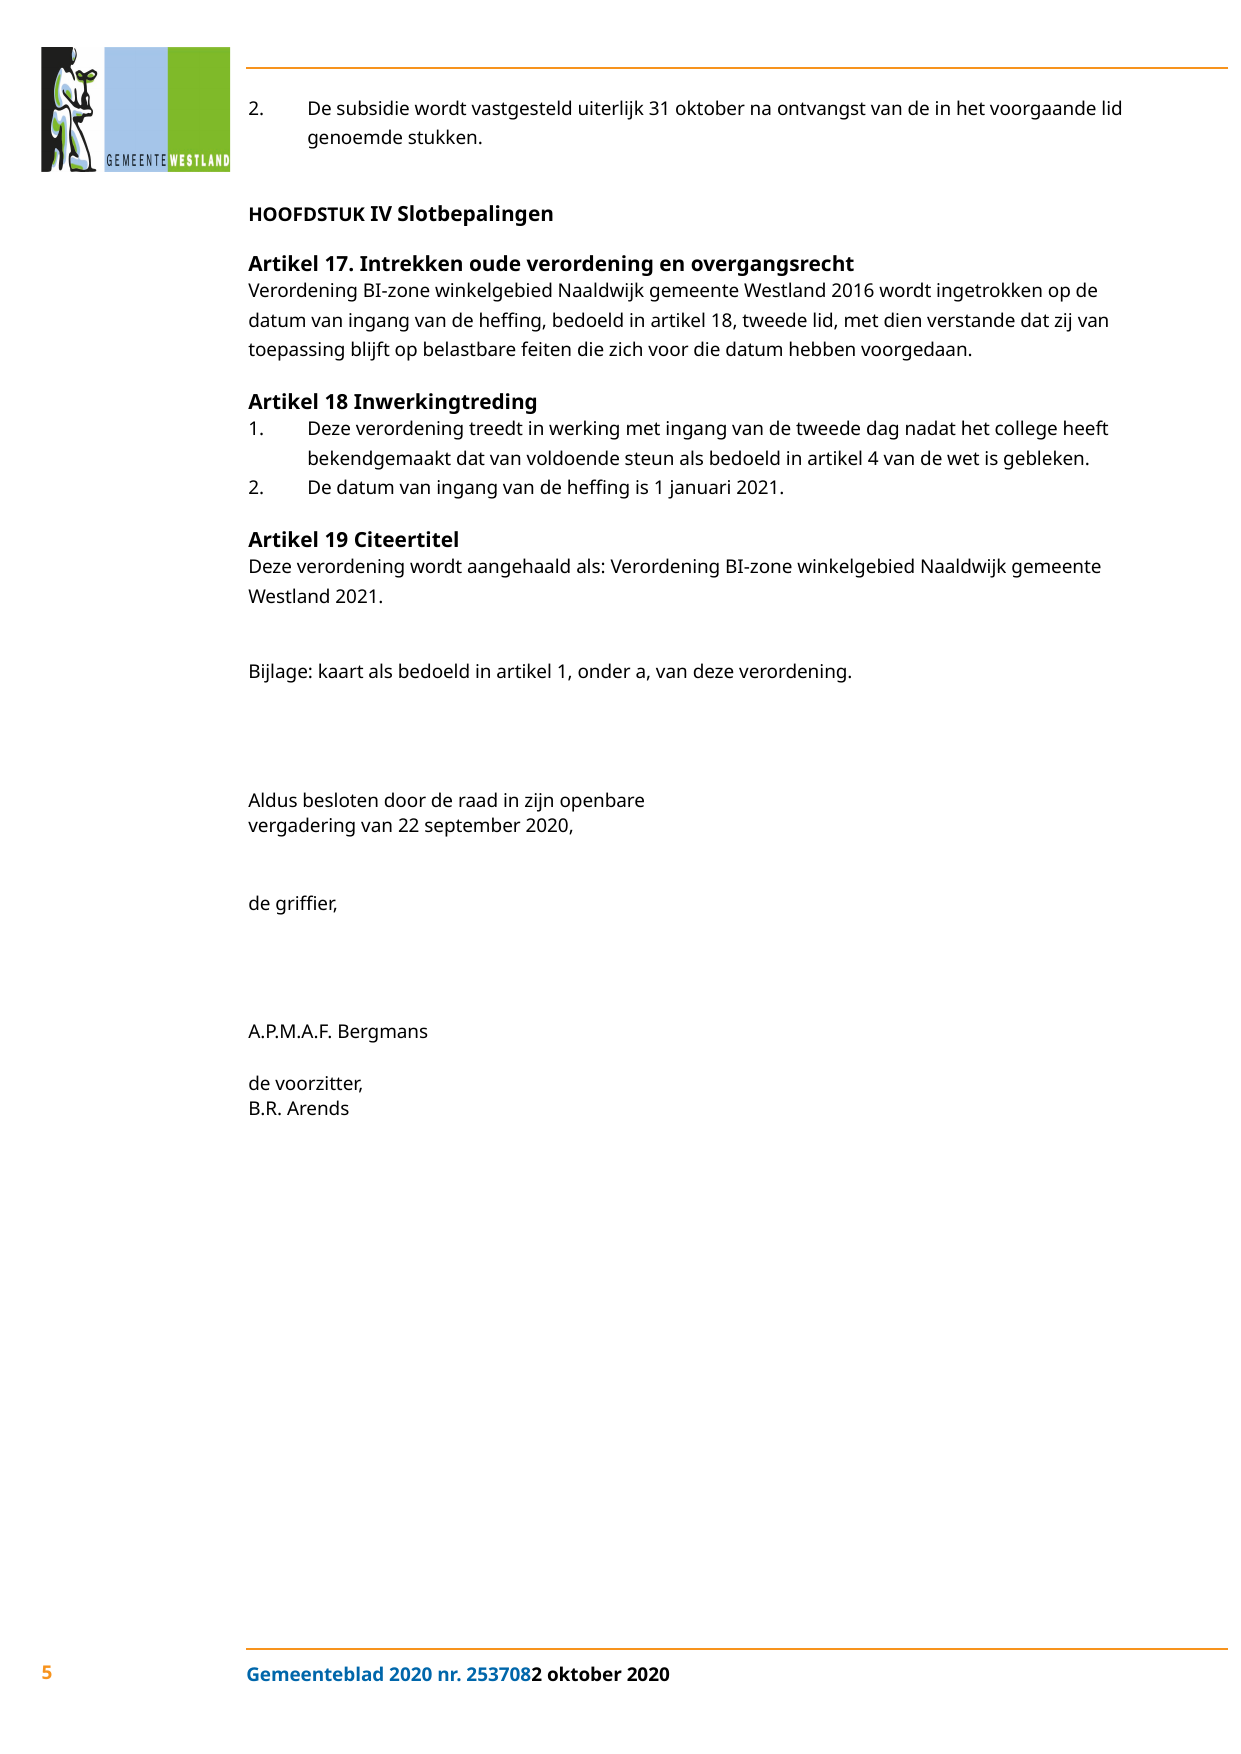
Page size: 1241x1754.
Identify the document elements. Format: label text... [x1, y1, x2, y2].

text Aldus besloten door de raad in zijn openbare [248, 787, 1152, 812]
text vergadering van 22 september 2020, [248, 812, 1152, 838]
list Deze verordening treedt in werking met ingang van de tweede dag nadat het college heeft bekendgemaakt dat van voldoende steun als bedoeld in artikel 4 van de wet is gebleken. [248, 415, 1152, 471]
list De datum van ingang van de heffing is 1 januari 2021. [248, 474, 1152, 500]
text de griffier, [248, 890, 1152, 915]
text Bijlage: kaart als bedoeld in artikel 1, onder a, van deze verordening. [248, 658, 1152, 684]
text B.R. Arends [248, 1096, 1152, 1121]
text Artikel 18 Inwerkingtreding [248, 387, 1152, 415]
text Artikel 17. Intrekken oude verordening en overgangsrecht [248, 249, 1152, 277]
text Deze verordening wordt aangehaald als: Verordening BI-zone winkelgebied Naaldwijk gemeente Westland 2021. [248, 553, 1152, 609]
text Artikel 19 Citeertitel [248, 525, 1152, 553]
text de voorzitter, [248, 1070, 1152, 1096]
list De subsidie wordt vastgesteld uiterlijk 31 oktober na ontvangst van de in het voorgaande lid genoemde stukken. [248, 95, 1152, 150]
text Verordening BI-zone winkelgebied Naaldwijk gemeente Westland 2016 wordt ingetrokken op de datum van ingang van de heffing, bedoeld in artikel 18, tweede lid, met dien verstande dat zij van toepassing blijft op belastbare feiten die zich voor die datum hebben voorgedaan. [248, 277, 1152, 362]
text A.P.M.A.F. Bergmans [248, 1018, 1152, 1044]
picture [41, 47, 231, 172]
text HOOFDSTUK IV Slotbepalingen [248, 199, 1152, 228]
